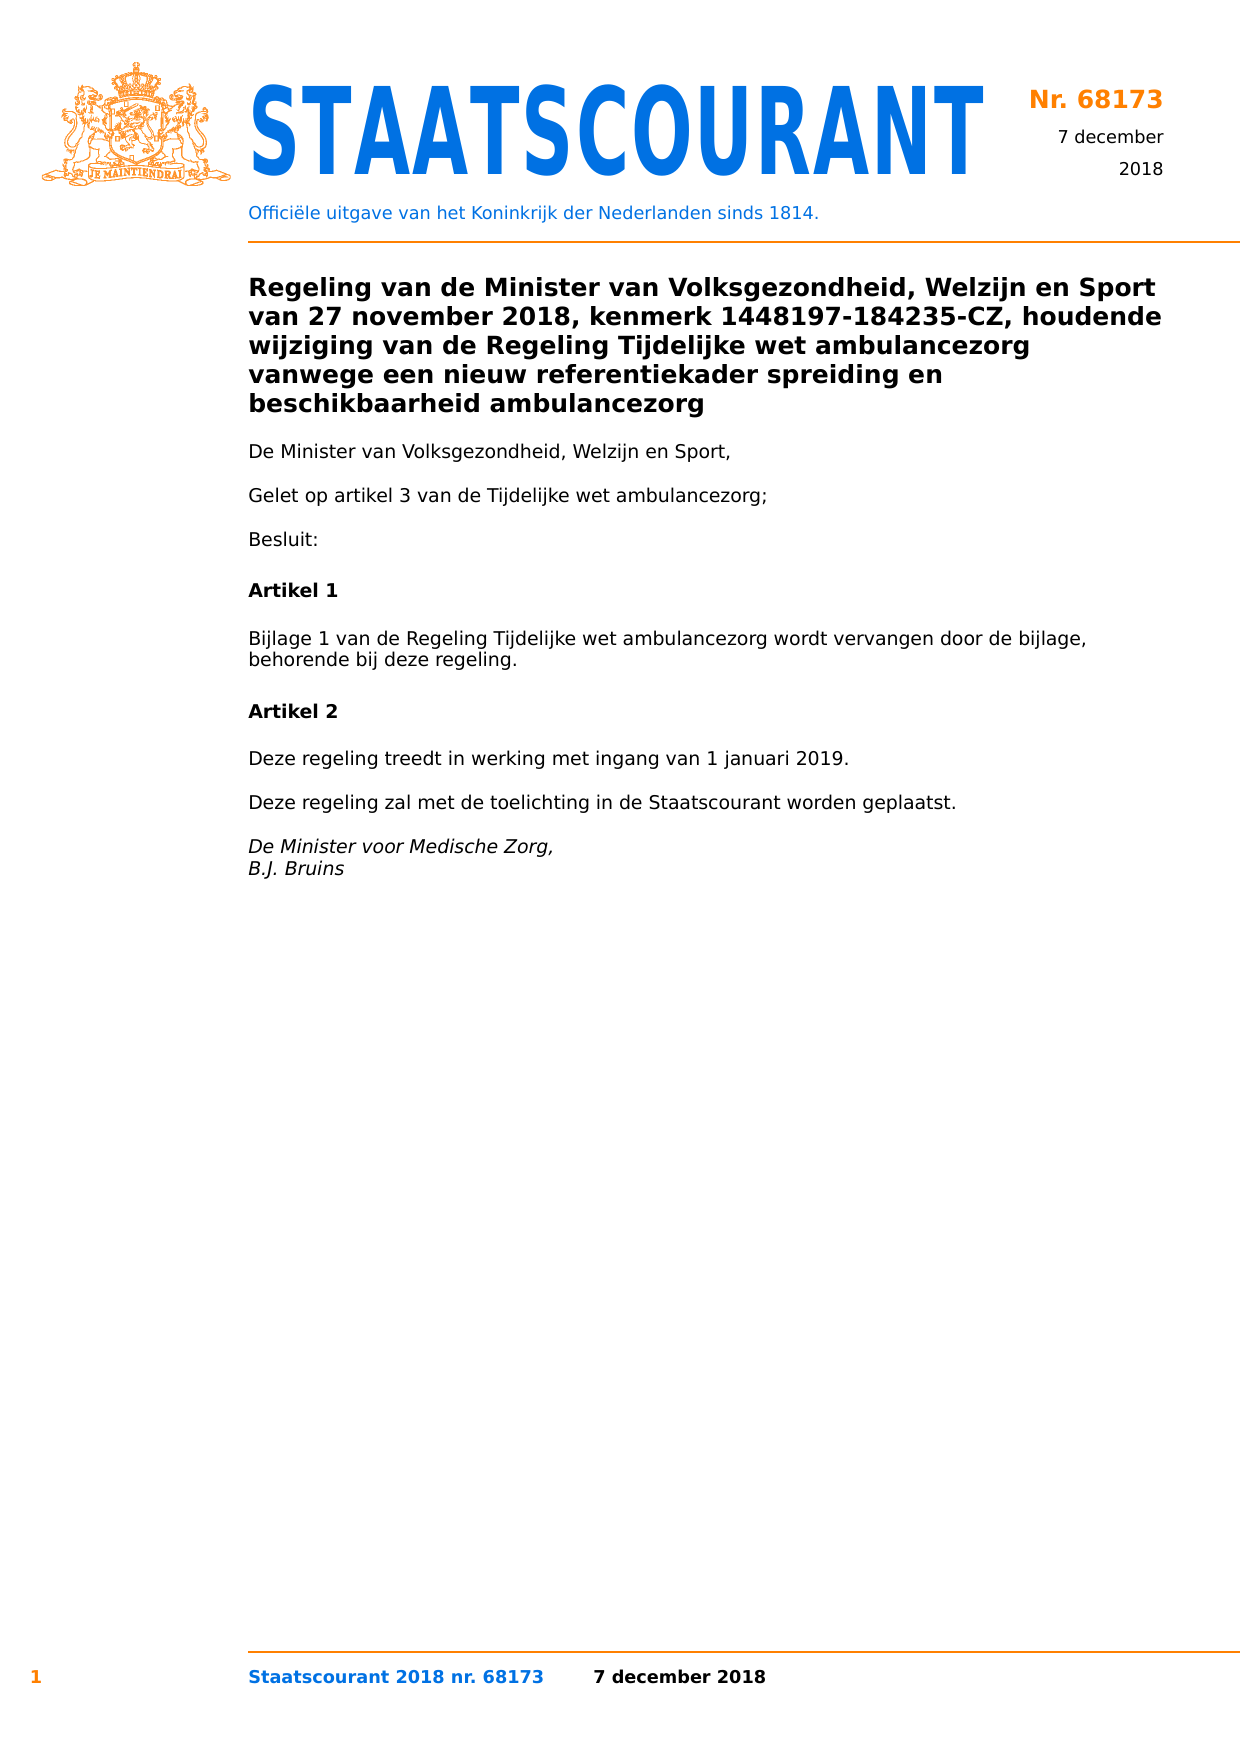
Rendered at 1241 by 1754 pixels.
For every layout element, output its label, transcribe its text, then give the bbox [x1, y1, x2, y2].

picture [41, 62, 231, 186]
table_cell Officiële uitgave van het Koninkrijk der Nederlanden sinds 1814. [248, 203, 1240, 241]
subtitle Artikel 1 [248, 580, 1163, 602]
subtitle Artikel 2 [248, 701, 1163, 723]
text Bijlage 1 van de Regeling Tijdelijke wet ambulancezorg wordt vervangen door de bijlage, behorende bij deze regeling. [248, 627, 1163, 671]
text De Minister voor Medische Zorg, B.J. Bruins [248, 836, 1163, 880]
text Besluit: [248, 528, 1163, 550]
table_cell 2018 [998, 153, 1240, 203]
table_header STAATSCOURANT [248, 62, 998, 203]
table_header Nr. 68173 [998, 62, 1240, 121]
text Deze regeling zal met de toelichting in de Staatscourant worden geplaatst. [248, 792, 1163, 814]
text Gelet op artikel 3 van de Tijdelijke wet ambulancezorg; [248, 484, 1163, 507]
table_cell 7 december [998, 121, 1240, 153]
text Deze regeling treedt in werking met ingang van 1 januari 2019. [248, 748, 1163, 770]
subtitle Regeling van de Minister van Volksgezondheid, Welzijn en Sport van 27 november 2018, kenmerk 1448197-184235-CZ, houdende wijziging van de Regeling Tijdelijke wet ambulancezorg vanwege een nieuw referentiekader spreiding en beschikbaarheid ambulancezorg [248, 273, 1163, 419]
table_header [25, 62, 248, 241]
text De Minister van Volksgezondheid, Welzijn en Sport, [248, 441, 1163, 463]
